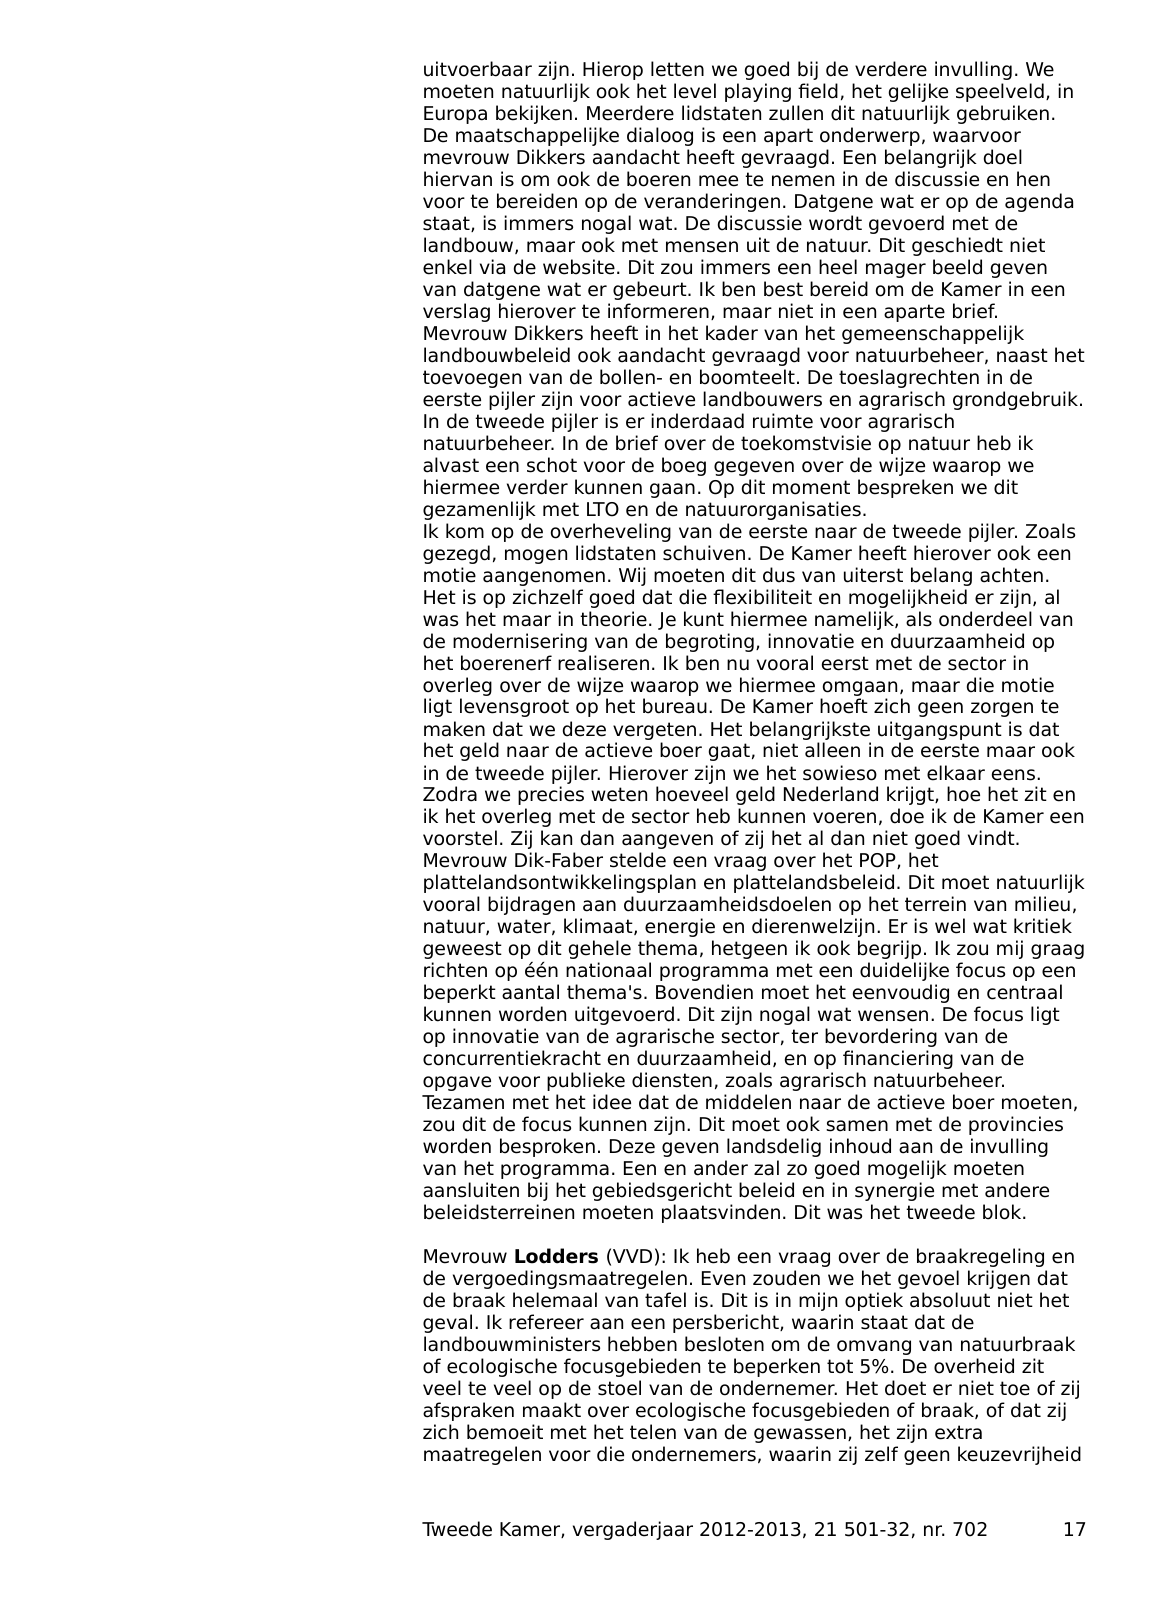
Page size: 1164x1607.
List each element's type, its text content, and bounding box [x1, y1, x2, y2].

text Mevrouw Dikkers heeft in het kader van het gemeenschappelijk landbouwbeleid ook aandacht gevraagd voor natuurbeheer, naast het toevoegen van de bollen- en boomteelt. De toeslagrechten in de eerste pijler zijn voor actieve landbouwers en agrarisch grondgebruik. In de tweede pijler is er inderdaad ruimte voor agrarisch natuurbeheer. In de brief over de toekomstvisie op natuur heb ik alvast een schot voor de boeg gegeven over de wijze waarop we hiermee verder kunnen gaan. Op dit moment bespreken we dit gezamenlijk met LTO en de natuurorganisaties. [422, 323, 1087, 521]
text De maatschappelijke dialoog is een apart onderwerp, waarvoor mevrouw Dikkers aandacht heeft gevraagd. Een belangrijk doel hiervan is om ook de boeren mee te nemen in de discussie en hen voor te bereiden op de veranderingen. Datgene wat er op de agenda staat, is immers nogal wat. De discussie wordt gevoerd met de landbouw, maar ook met mensen uit de natuur. Dit geschiedt niet enkel via de website. Dit zou immers een heel mager beeld geven van datgene wat er gebeurt. Ik ben best bereid om de Kamer in een verslag hierover te informeren, maar niet in een aparte brief. [422, 125, 1087, 323]
text uitvoerbaar zijn. Hierop letten we goed bij de verdere invulling. We moeten natuurlijk ook het level playing field, het gelijke speelveld, in Europa bekijken. Meerdere lidstaten zullen dit natuurlijk gebruiken. [422, 59, 1087, 125]
text Mevrouw Lodders (VVD): Ik heb een vraag over de braakregeling en de vergoedingsmaatregelen. Even zouden we het gevoel krijgen dat de braak helemaal van tafel is. Dit is in mijn optiek absoluut niet het geval. Ik refereer aan een persbericht, waarin staat dat de landbouwministers hebben besloten om de omvang van natuurbraak of ecologische focusgebieden te beperken tot 5%. De overheid zit veel te veel op de stoel van de ondernemer. Het doet er niet toe of zij afspraken maakt over ecologische focusgebieden of braak, of dat zij zich bemoeit met het telen van de gewassen, het zijn extra maatregelen voor die ondernemers, waarin zij zelf geen keuzevrijheid [422, 1246, 1087, 1466]
text Mevrouw Dik-Faber stelde een vraag over het POP, het plattelandsontwikkelingsplan en plattelandsbeleid. Dit moet natuurlijk vooral bijdragen aan duurzaamheidsdoelen op het terrein van milieu, natuur, water, klimaat, energie en dierenwelzijn. Er is wel wat kritiek geweest op dit gehele thema, hetgeen ik ook begrijp. Ik zou mij graag richten op één nationaal programma met een duidelijke focus op een beperkt aantal thema's. Bovendien moet het eenvoudig en centraal kunnen worden uitgevoerd. Dit zijn nogal wat wensen. De focus ligt op innovatie van de agrarische sector, ter bevordering van de concurrentiekracht en duurzaamheid, en op financiering van de opgave voor publieke diensten, zoals agrarisch natuurbeheer. Tezamen met het idee dat de middelen naar de actieve boer moeten, zou dit de focus kunnen zijn. Dit moet ook samen met de provincies worden besproken. Deze geven landsdelig inhoud aan de invulling van het programma. Een en ander zal zo goed mogelijk moeten aansluiten bij het gebiedsgericht beleid en in synergie met andere beleidsterreinen moeten plaatsvinden. Dit was het tweede blok. [422, 850, 1087, 1224]
text Ik kom op de overheveling van de eerste naar de tweede pijler. Zoals gezegd, mogen lidstaten schuiven. De Kamer heeft hierover ook een motie aangenomen. Wij moeten dit dus van uiterst belang achten. Het is op zichzelf goed dat die flexibiliteit en mogelijkheid er zijn, al was het maar in theorie. Je kunt hiermee namelijk, als onderdeel van de modernisering van de begroting, innovatie en duurzaamheid op het boerenerf realiseren. Ik ben nu vooral eerst met de sector in overleg over de wijze waarop we hiermee omgaan, maar die motie ligt levensgroot op het bureau. De Kamer hoeft zich geen zorgen te maken dat we deze vergeten. Het belangrijkste uitgangspunt is dat het geld naar de actieve boer gaat, niet alleen in de eerste maar ook in de tweede pijler. Hierover zijn we het sowieso met elkaar eens. Zodra we precies weten hoeveel geld Nederland krijgt, hoe het zit en ik het overleg met de sector heb kunnen voeren, doe ik de Kamer een voorstel. Zij kan dan aangeven of zij het al dan niet goed vindt. [422, 521, 1087, 850]
